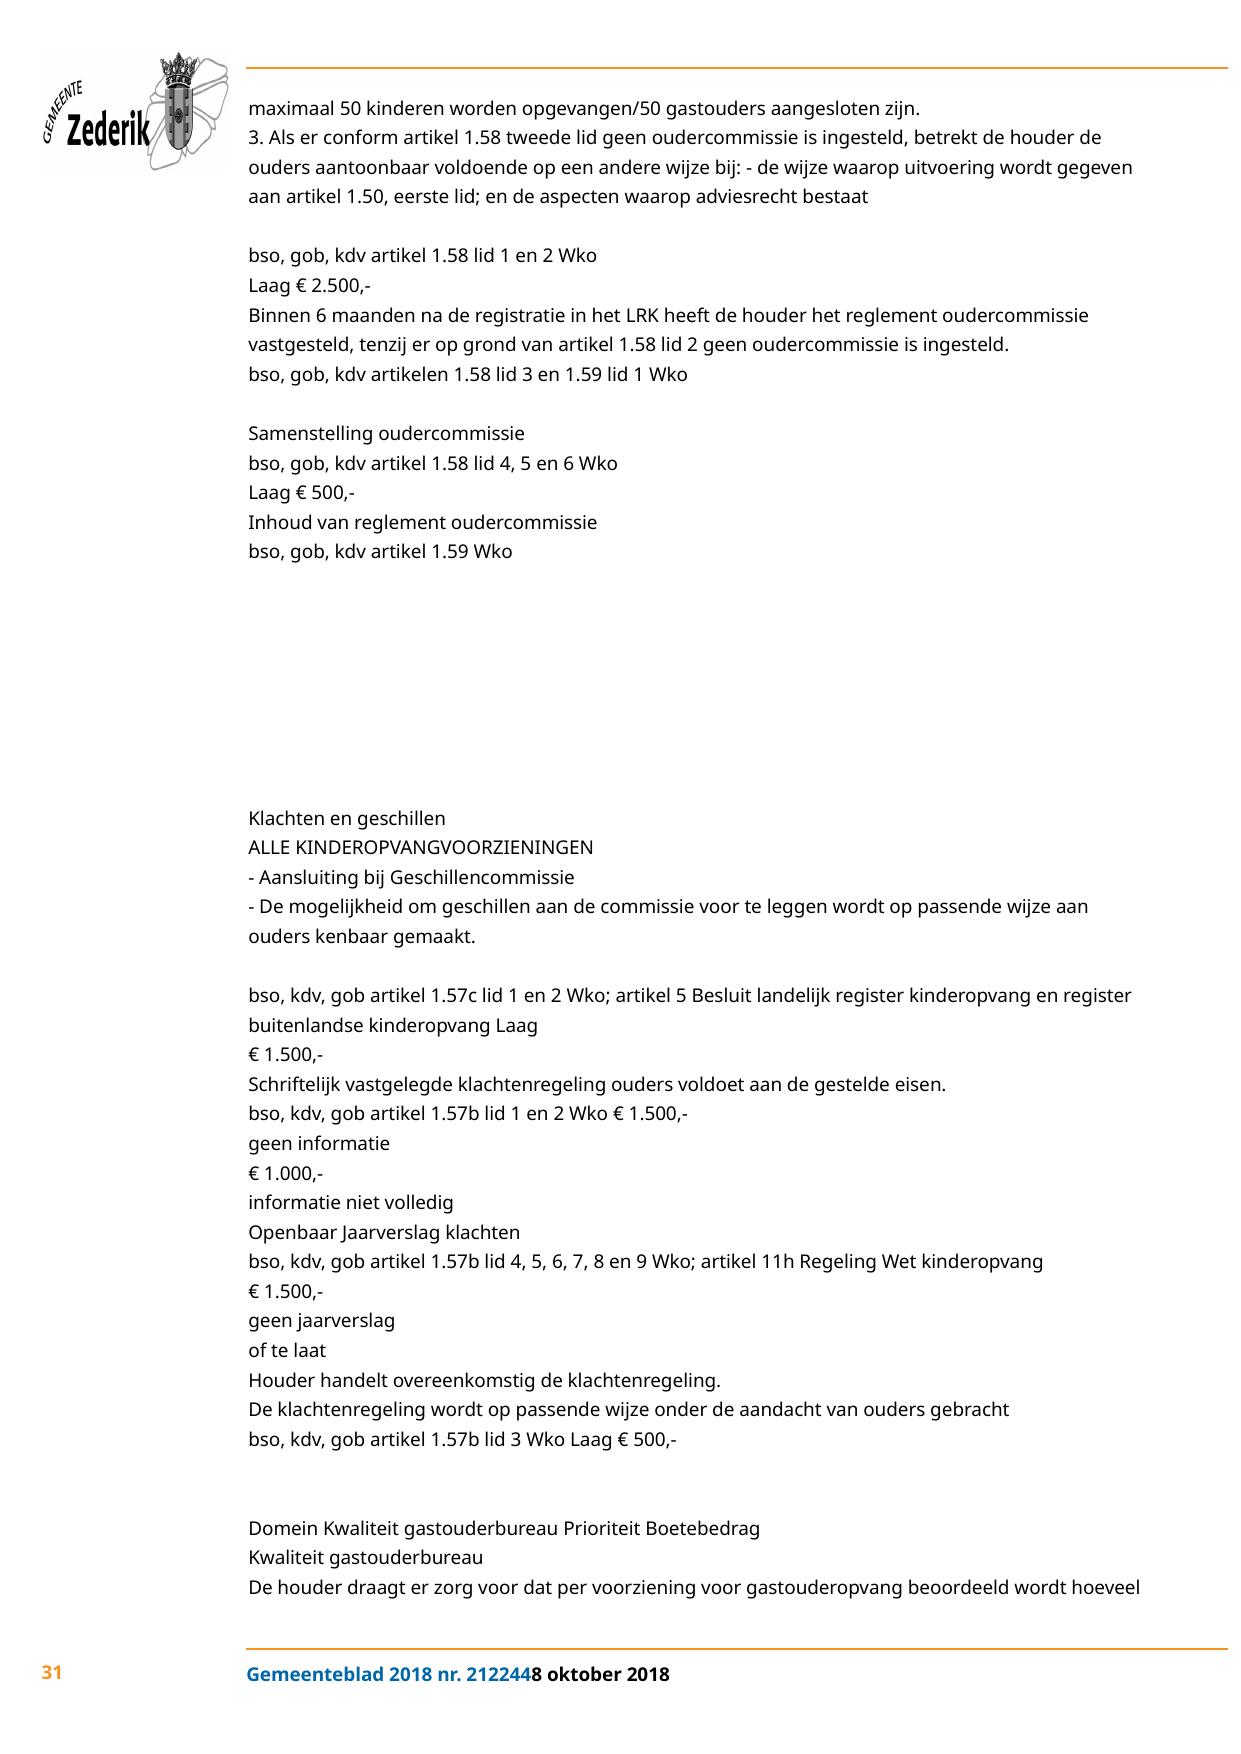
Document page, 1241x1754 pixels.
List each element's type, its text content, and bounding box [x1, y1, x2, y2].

text € 1.500,- [248, 1278, 1152, 1304]
text De klachtenregeling wordt op passende wijze onder de aandacht van ouders gebracht [248, 1396, 1152, 1422]
picture [41, 47, 231, 172]
text Samenstelling oudercommissie [248, 420, 1152, 446]
text bso, kdv, gob artikel 1.57b lid 3 Wko Laag € 500,- [248, 1426, 1152, 1452]
text 3. Als er conform artikel 1.58 tweede lid geen oudercommissie is ingesteld, betrekt de houder de ouders aantoonbaar voldoende op een andere wijze bij: - de wijze waarop uitvoering wordt gegeven aan artikel 1.50, eerste lid; en de aspecten waarop adviesrecht bestaat [248, 124, 1152, 209]
text bso, gob, kdv artikel 1.58 lid 4, 5 en 6 Wko [248, 450, 1152, 476]
text bso, kdv, gob artikel 1.57b lid 4, 5, 6, 7, 8 en 9 Wko; artikel 11h Regeling Wet kinderopvang [248, 1248, 1152, 1274]
text Domein Kwaliteit gastouderbureau Prioriteit Boetebedrag [248, 1515, 1152, 1541]
text bso, kdv, gob artikel 1.57c lid 1 en 2 Wko; artikel 5 Besluit landelijk register kinderopvang en register buitenlandse kinderopvang Laag [248, 982, 1152, 1038]
text De houder draagt er zorg voor dat per voorziening voor gastouderopvang beoordeeld wordt hoeveel [248, 1574, 1152, 1600]
text bso, gob, kdv artikel 1.59 Wko [248, 538, 1152, 564]
text bso, gob, kdv artikelen 1.58 lid 3 en 1.59 lid 1 Wko [248, 361, 1152, 387]
text Openbaar Jaarverslag klachten [248, 1219, 1152, 1245]
text bso, gob, kdv artikel 1.58 lid 1 en 2 Wko [248, 243, 1152, 268]
text bso, kdv, gob artikel 1.57b lid 1 en 2 Wko € 1.500,- [248, 1101, 1152, 1126]
text maximaal 50 kinderen worden opgevangen/50 gastouders aangesloten zijn. [248, 95, 1152, 121]
text € 1.000,- [248, 1160, 1152, 1186]
text Kwaliteit gastouderbureau [248, 1544, 1152, 1570]
text Laag € 500,- [248, 479, 1152, 505]
text ALLE KINDEROPVANGVOORZIENINGEN [248, 834, 1152, 860]
text Klachten en geschillen [248, 805, 1152, 831]
text Inhoud van reglement oudercommissie [248, 509, 1152, 535]
text informatie niet volledig [248, 1189, 1152, 1215]
text of te laat [248, 1337, 1152, 1363]
text € 1.500,- [248, 1041, 1152, 1067]
text Laag € 2.500,- [248, 272, 1152, 298]
text - Aansluiting bij Geschillencommissie [248, 864, 1152, 890]
text - De mogelijkheid om geschillen aan de commissie voor te leggen wordt op passende wijze aan ouders kenbaar gemaakt. [248, 893, 1152, 949]
text Houder handelt overeenkomstig de klachtenregeling. [248, 1367, 1152, 1393]
text geen informatie [248, 1130, 1152, 1156]
text geen jaarverslag [248, 1308, 1152, 1333]
text Binnen 6 maanden na de registratie in het LRK heeft de houder het reglement oudercommissie vastgesteld, tenzij er op grond van artikel 1.58 lid 2 geen oudercommissie is ingesteld. [248, 302, 1152, 357]
text Schriftelijk vastgelegde klachtenregeling ouders voldoet aan de gestelde eisen. [248, 1071, 1152, 1097]
